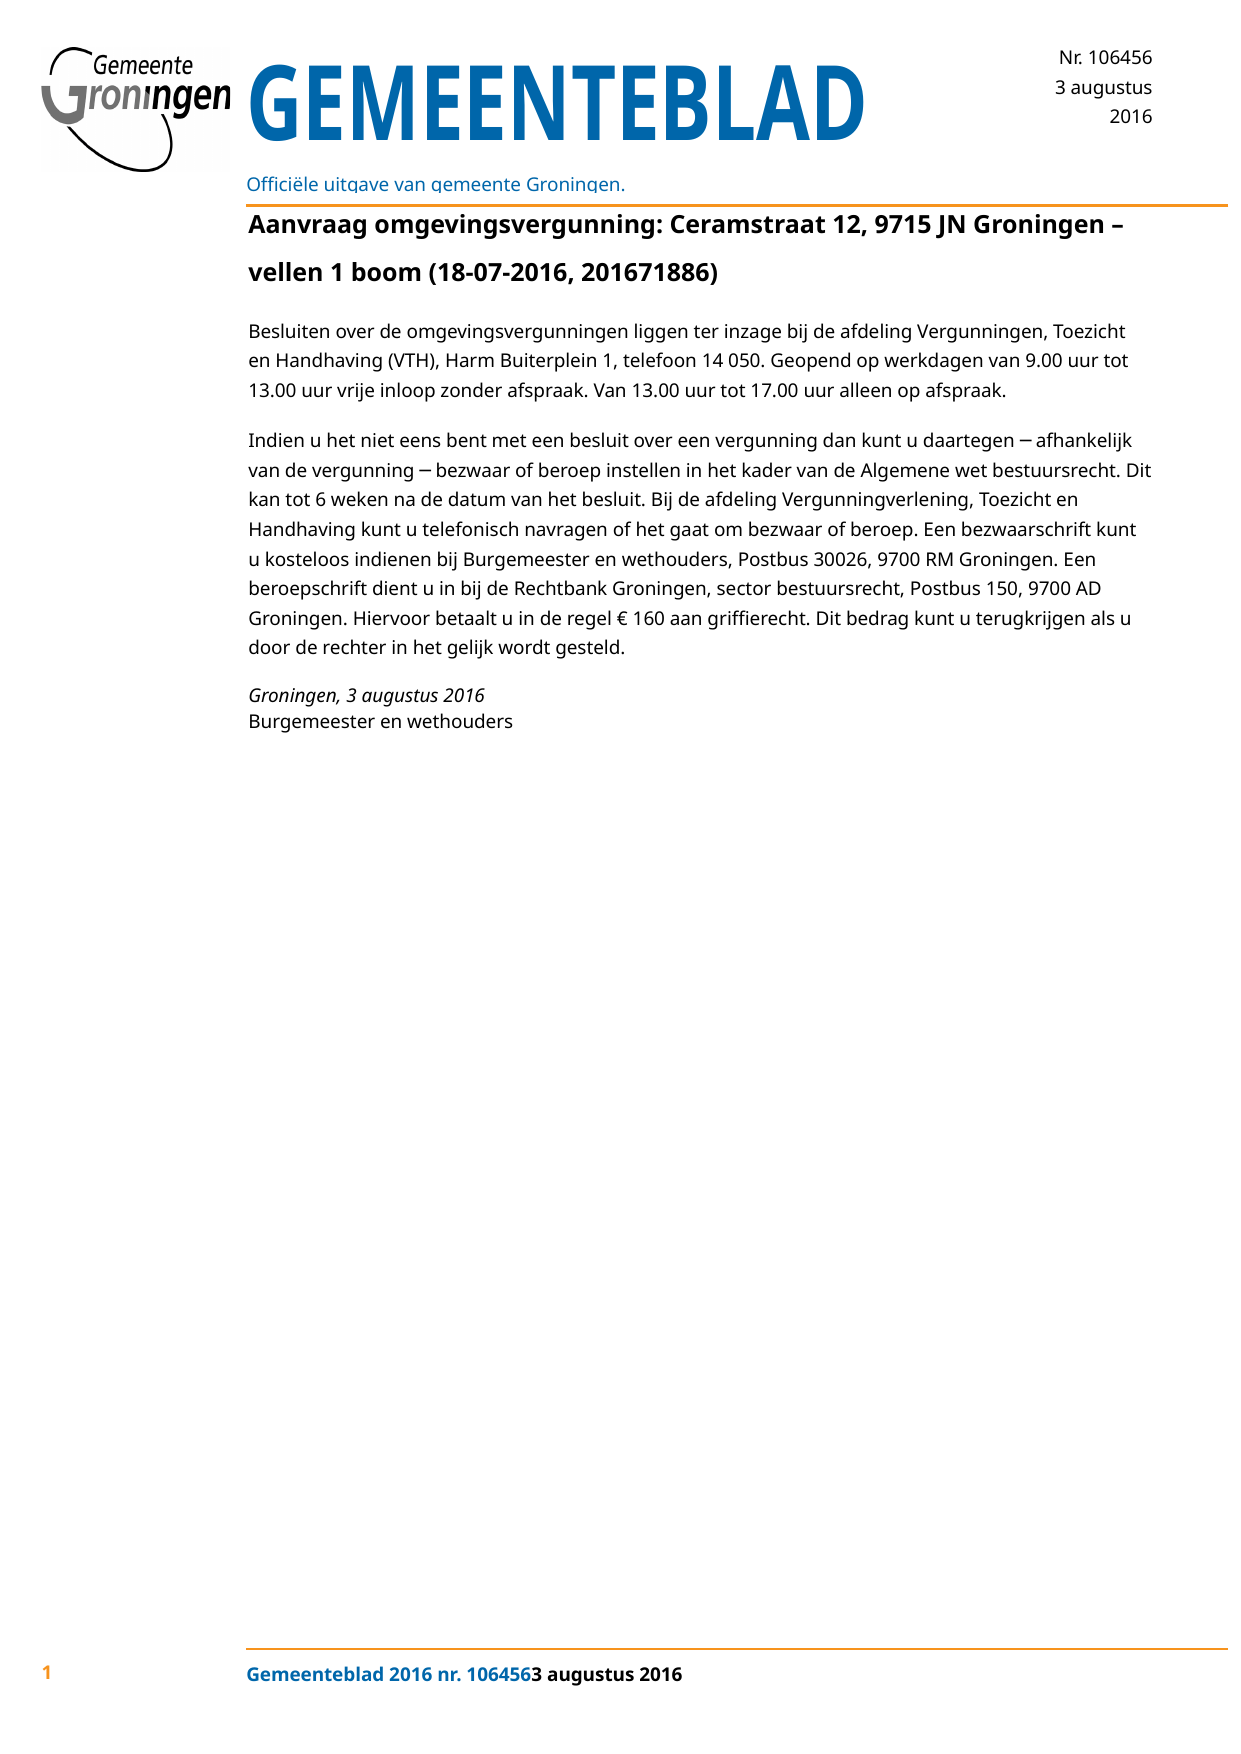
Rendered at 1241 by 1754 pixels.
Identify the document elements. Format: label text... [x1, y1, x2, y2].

text Groningen, 3 augustus 2016 [248, 682, 1152, 708]
text Burgemeester en wethouders [248, 708, 1152, 734]
text Aanvraag omgevingsvergunning: Ceramstraat 12, 9715 JN Groningen – vellen 1 boom (18-07-2016, 201671886) [248, 207, 1152, 288]
picture [41, 47, 231, 172]
text Indien u het niet eens bent met een besluit over een vergunning dan kunt u daartegen ─ afhankelijk van de vergunning ─ bezwaar of beroep instellen in het kader van de Algemene wet bestuursrecht. Dit kan tot 6 weken na de datum van het besluit. Bij de afdeling Vergunningverlening, Toezicht en Handhaving kunt u telefonisch navragen of het gaat om bezwaar of beroep. Een bezwaarschrift kunt u kosteloos indienen bij Burgemeester en wethouders, Postbus 30026, 9700 RM Groningen. Een beroepschrift dient u in bij de Rechtbank Groningen, sector bestuursrecht, Postbus 150, 9700 AD Groningen. Hiervoor betaalt u in de regel € 160 aan griffierecht. Dit bedrag kunt u terugkrijgen als u door de rechter in het gelijk wordt gesteld. [248, 427, 1152, 660]
text Besluiten over de omgevingsvergunningen liggen ter inzage bij de afdeling Vergunningen, Toezicht en Handhaving (VTH), Harm Buiterplein 1, telefoon 14 050. Geopend op werkdagen van 9.00 uur tot 13.00 uur vrije inloop zonder afspraak. Van 13.00 uur tot 17.00 uur alleen op afspraak. [248, 318, 1152, 403]
